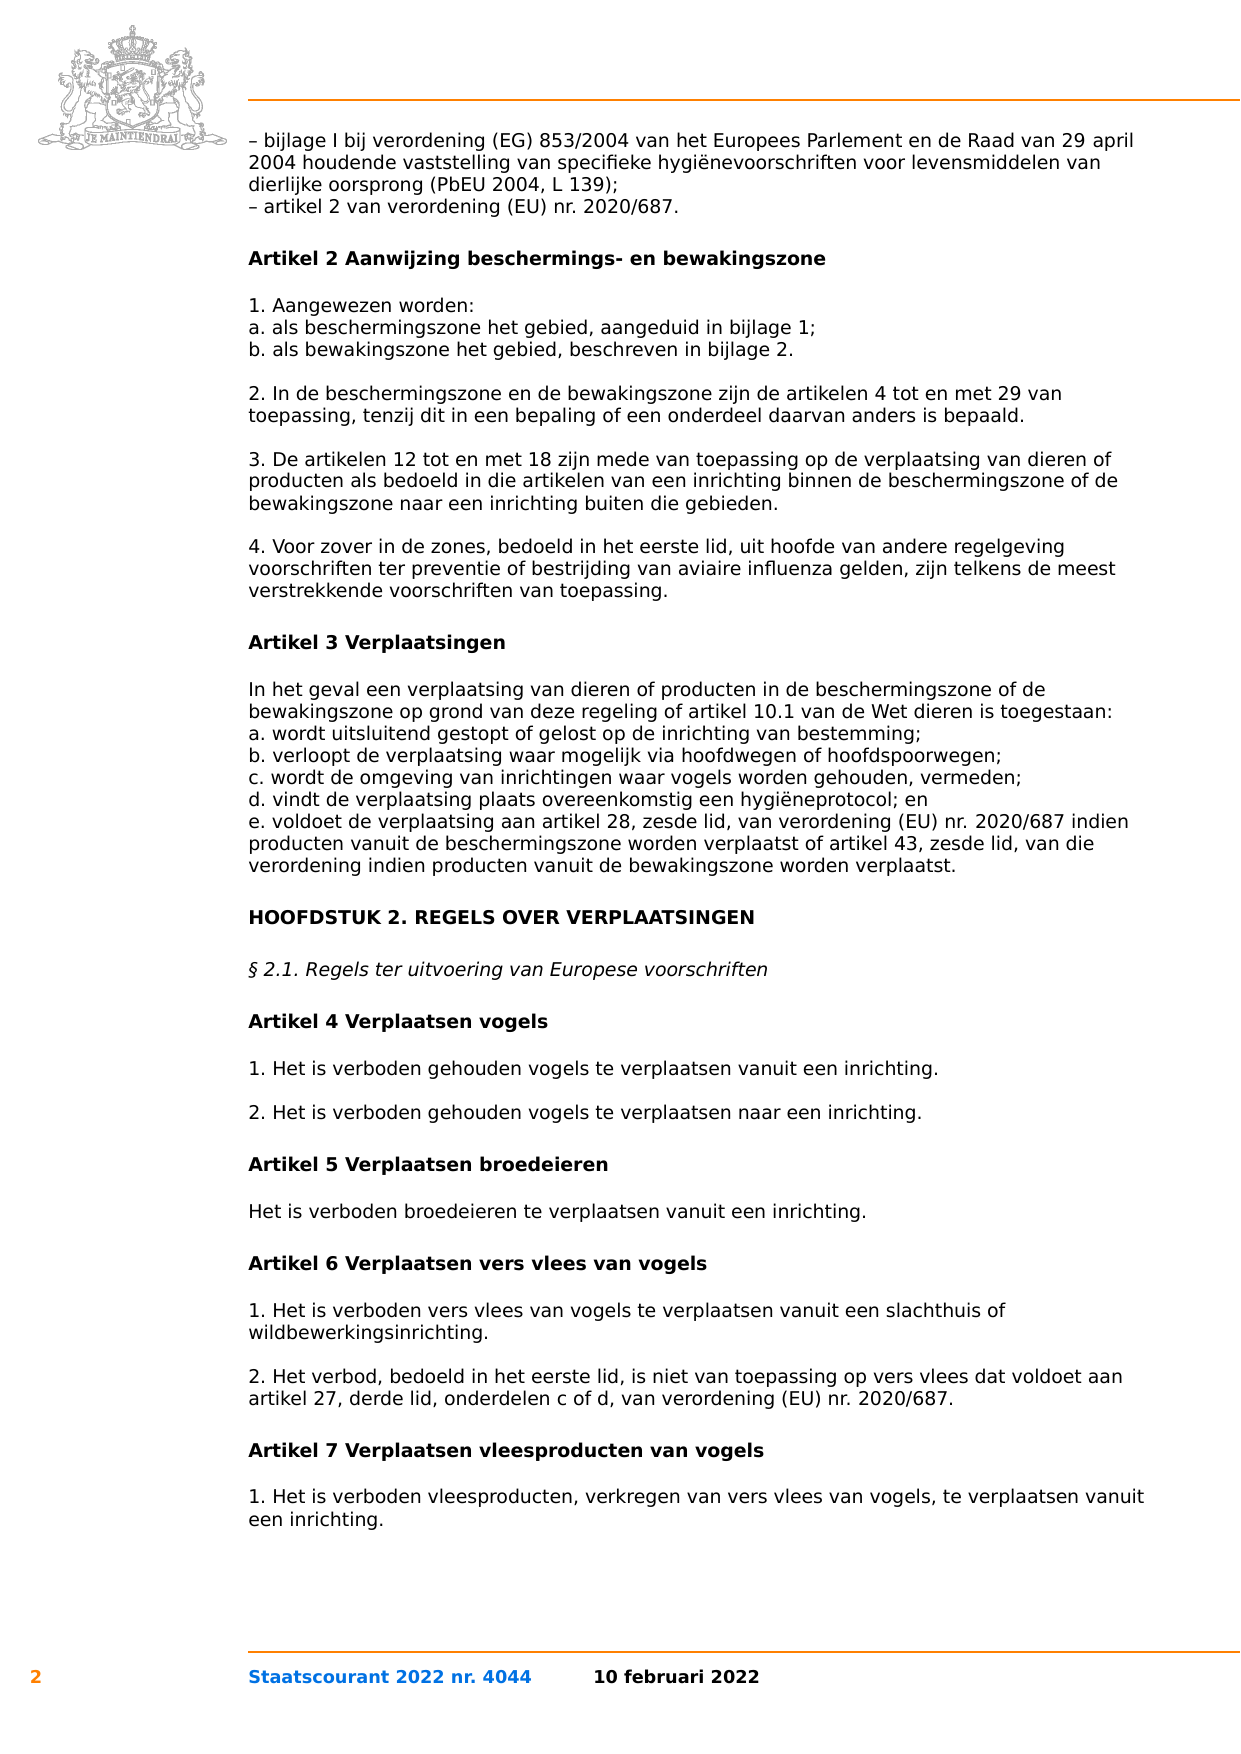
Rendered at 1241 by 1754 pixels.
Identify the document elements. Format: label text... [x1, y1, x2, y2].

text e. voldoet de verplaatsing aan artikel 28, zesde lid, van verordening (EU) nr. 2020/687 indien producten vanuit de beschermingszone worden verplaatst of artikel 43, zesde lid, van die verordening indien producten vanuit de bewakingszone worden verplaatst. [248, 811, 1163, 877]
text b. als bewakingszone het gebied, beschreven in bijlage 2. [248, 339, 1163, 361]
subtitle Artikel 4 Verplaatsen vogels [248, 1011, 1163, 1033]
subtitle Artikel 6 Verplaatsen vers vlees van vogels [248, 1253, 1163, 1275]
text b. verloopt de verplaatsing waar mogelijk via hoofdwegen of hoofdspoorwegen; [248, 745, 1163, 767]
text 4. Voor zover in de zones, bedoeld in het eerste lid, uit hoofde van andere regelgeving voorschriften ter preventie of bestrijding van aviaire influenza gelden, zijn telkens de meest verstrekkende voorschriften van toepassing. [248, 536, 1163, 602]
subtitle Artikel 5 Verplaatsen broedeieren [248, 1154, 1163, 1176]
picture [38, 25, 227, 150]
text 1. Aangewezen worden: [248, 295, 1163, 317]
text 2. Het verbod, bedoeld in het eerste lid, is niet van toepassing op vers vlees dat voldoet aan artikel 27, derde lid, onderdelen c of d, van verordening (EU) nr. 2020/687. [248, 1366, 1163, 1409]
text a. als beschermingszone het gebied, aangeduid in bijlage 1; [248, 317, 1163, 339]
text In het geval een verplaatsing van dieren of producten in de beschermingszone of de bewakingszone op grond van deze regeling of artikel 10.1 van de Wet dieren is toegestaan: [248, 679, 1163, 723]
text – artikel 2 van verordening (EU) nr. 2020/687. [248, 196, 1163, 218]
text Het is verboden broedeieren te verplaatsen vanuit een inrichting. [248, 1201, 1163, 1223]
subtitle Artikel 2 Aanwijzing beschermings- en bewakingszone [248, 248, 1163, 270]
text 1. Het is verboden vleesproducten, verkregen van vers vlees van vogels, te verplaatsen vanuit een inrichting. [248, 1486, 1163, 1530]
text 3. De artikelen 12 tot en met 18 zijn mede van toepassing op de verplaatsing van dieren of producten als bedoeld in die artikelen van een inrichting binnen de beschermingszone of de bewakingszone naar een inrichting buiten die gebieden. [248, 448, 1163, 514]
text 2. Het is verboden gehouden vogels te verplaatsen naar een inrichting. [248, 1102, 1163, 1124]
text – bijlage I bij verordening (EG) 853/2004 van het Europees Parlement en de Raad van 29 april 2004 houdende vaststelling van specifieke hygiënevoorschriften voor levensmiddelen van dierlijke oorsprong (PbEU 2004, L 139); [248, 130, 1163, 196]
text c. wordt de omgeving van inrichtingen waar vogels worden gehouden, vermeden; [248, 767, 1163, 789]
subtitle § 2.1. Regels ter uitvoering van Europese voorschriften [248, 959, 1163, 981]
text d. vindt de verplaatsing plaats overeenkomstig een hygiëneprotocol; en [248, 789, 1163, 811]
subtitle HOOFDSTUK 2. REGELS OVER VERPLAATSINGEN [248, 907, 1163, 929]
subtitle Artikel 7 Verplaatsen vleesproducten van vogels [248, 1439, 1163, 1461]
subtitle Artikel 3 Verplaatsingen [248, 632, 1163, 654]
text 1. Het is verboden vers vlees van vogels te verplaatsen vanuit een slachthuis of wildbewerkingsinrichting. [248, 1300, 1163, 1344]
text 1. Het is verboden gehouden vogels te verplaatsen vanuit een inrichting. [248, 1058, 1163, 1080]
text a. wordt uitsluitend gestopt of gelost op de inrichting van bestemming; [248, 723, 1163, 745]
text 2. In de beschermingszone en de bewakingszone zijn de artikelen 4 tot en met 29 van toepassing, tenzij dit in een bepaling of een onderdeel daarvan anders is bepaald. [248, 383, 1163, 427]
